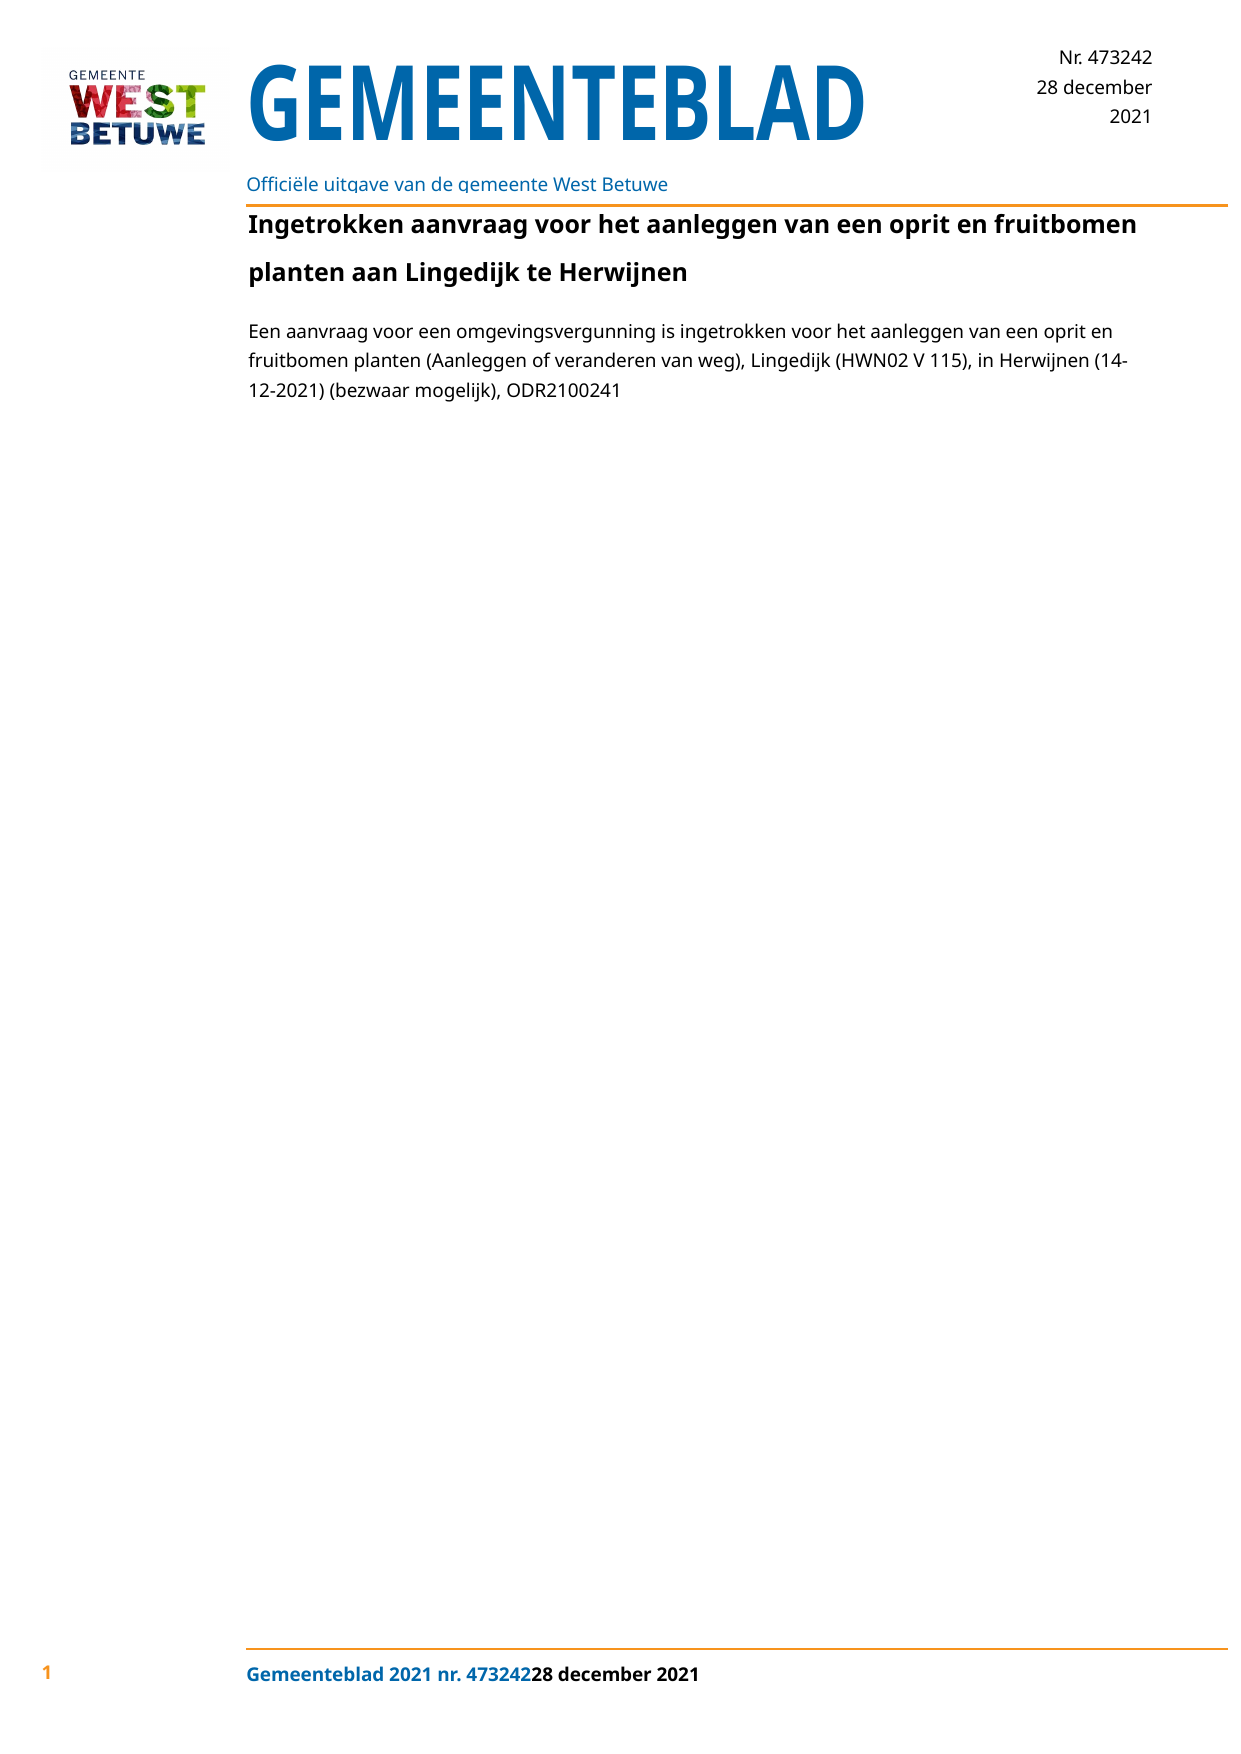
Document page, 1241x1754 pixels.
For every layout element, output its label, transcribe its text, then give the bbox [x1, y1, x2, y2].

picture [41, 47, 231, 172]
text Ingetrokken aanvraag voor het aanleggen van een oprit en fruitbomen planten aan Lingedijk te Herwijnen [248, 207, 1152, 288]
text Een aanvraag voor een omgevingsvergunning is ingetrokken voor het aanleggen van een oprit en fruitbomen planten (Aanleggen of veranderen van weg), Lingedijk (HWN02 V 115), in Herwijnen (14-12-2021) (bezwaar mogelijk), ODR2100241 [248, 318, 1152, 403]
